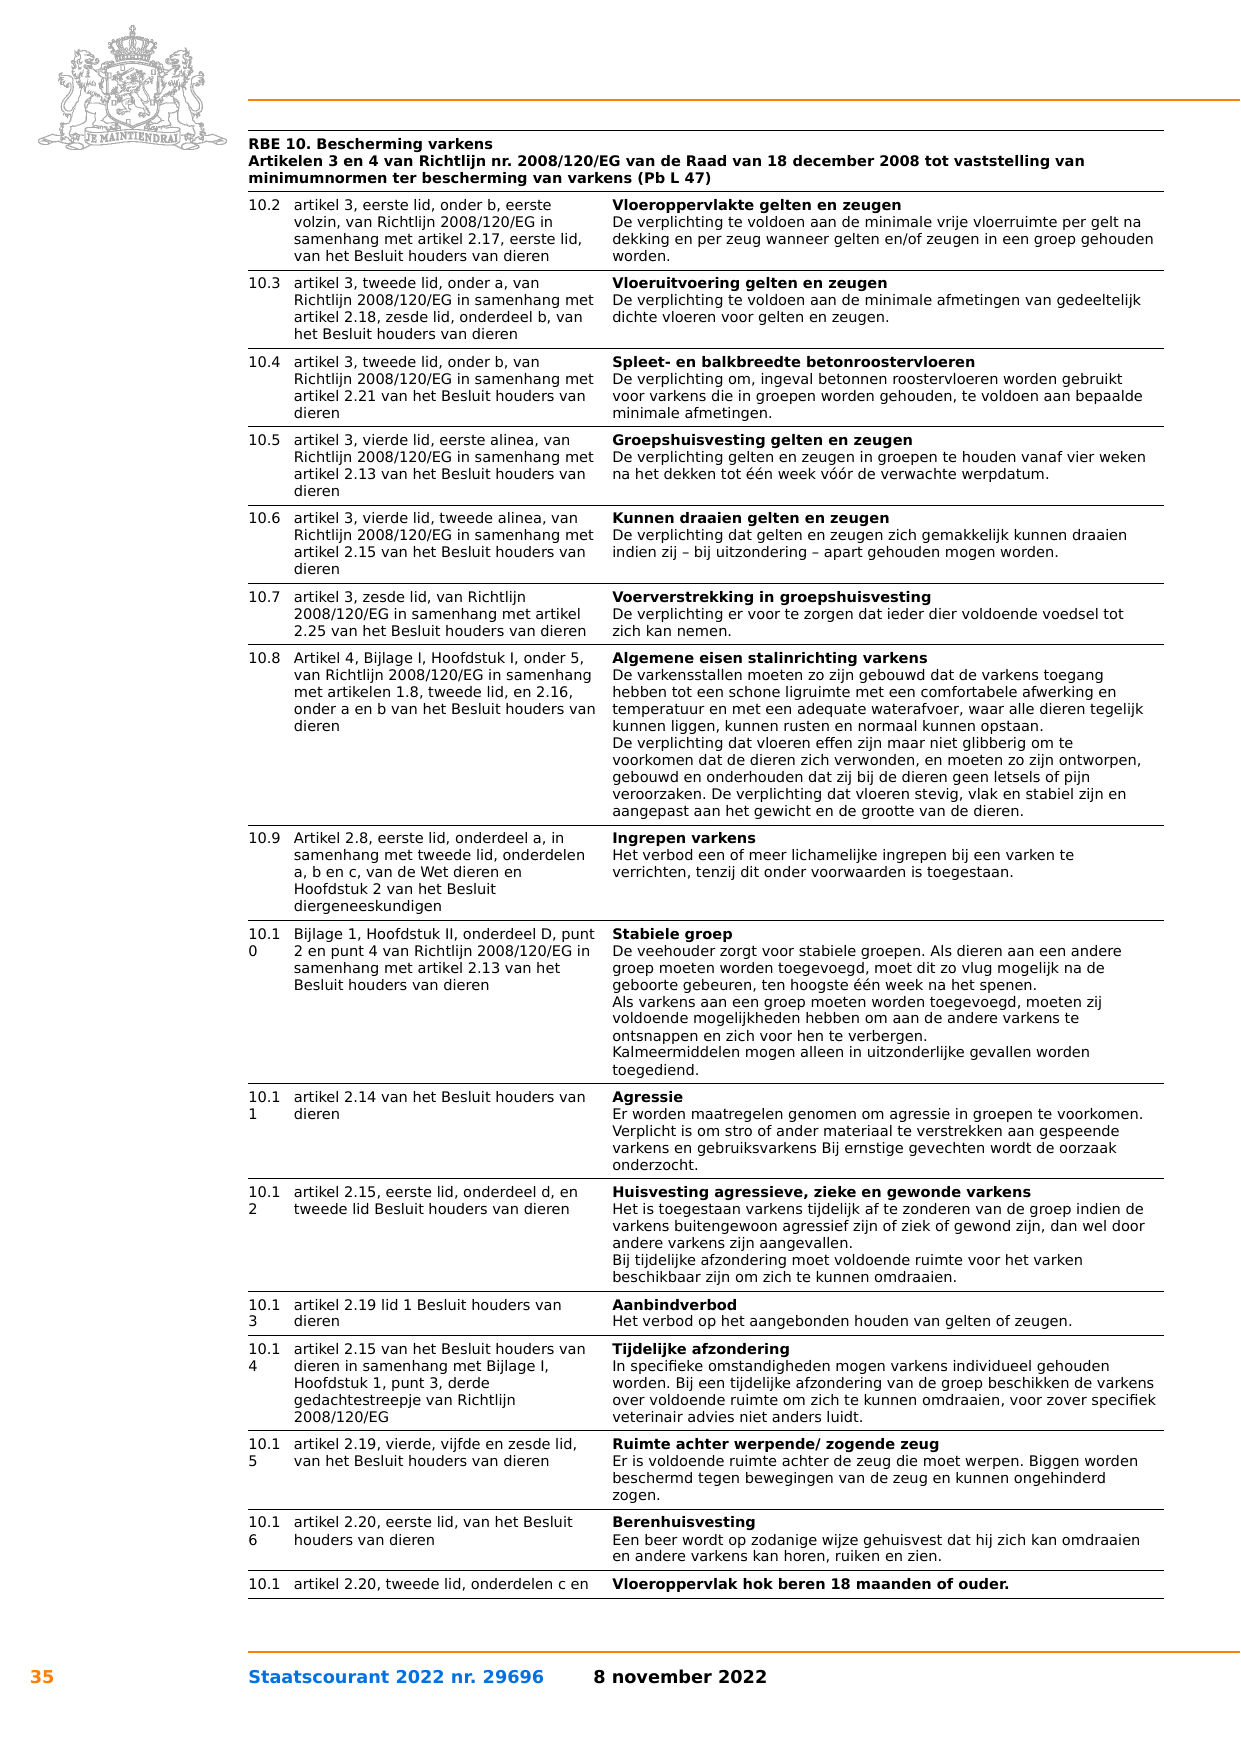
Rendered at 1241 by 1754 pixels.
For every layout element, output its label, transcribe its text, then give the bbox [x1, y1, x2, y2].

table_cell artikel 2.15 van het Besluit houders van dieren in samenhang met Bijlage I, Hoofdstuk 1, punt 3, derde gedachtestreepje van Richtlijn 2008/120/EG [288, 1336, 606, 1430]
table_cell Artikel 2.8, eerste lid, onderdeel a, in samenhang met tweede lid, onderdelen a, b en c, van de Wet dieren en Hoofdstuk 2 van het Besluit diergeneeskundigen [288, 826, 606, 920]
table_cell artikel 2.20, tweede lid, onderdelen c en [288, 1571, 606, 1597]
table_cell 10.6 [248, 506, 288, 583]
table_cell Algemene eisen stalinrichting varkens De varkensstallen moeten zo zijn gebouwd dat de varkens toegang hebben tot een schone ligruimte met een comfortabele afwerking en temperatuur en met een adequate waterafvoer, waar alle dieren tegelijk kunnen liggen, kunnen rusten en normaal kunnen opstaan. De verplichting dat vloeren effen zijn maar niet glibberig om te voorkomen dat de dieren zich verwonden, en moeten zo zijn ontworpen, gebouwd en onderhouden dat zij bij de dieren geen letsels of pijn veroorzaken. De verplichting dat vloeren stevig, vlak en stabiel zijn en aangepast aan het gewicht en de grootte van de dieren. [606, 645, 1163, 824]
table_cell artikel 2.19 lid 1 Besluit houders van dieren [288, 1292, 606, 1335]
table_cell 10.10 [248, 921, 288, 1083]
table_cell Tijdelijke afzondering In specifieke omstandigheden mogen varkens individueel gehouden worden. Bij een tijdelijke afzondering van de groep beschikken de varkens over voldoende ruimte om zich te kunnen omdraaien, voor zover specifiek veterinair advies niet anders luidt. [606, 1336, 1163, 1430]
table_cell 10.14 [248, 1336, 288, 1430]
table_cell 10.1 [248, 1571, 288, 1597]
table_cell Kunnen draaien gelten en zeugen De verplichting dat gelten en zeugen zich gemakkelijk kunnen draaien indien zij – bij uitzondering – apart gehouden mogen worden. [606, 506, 1163, 583]
table_cell Groepshuisvesting gelten en zeugen De verplichting gelten en zeugen in groepen te houden vanaf vier weken na het dekken tot één week vóór de verwachte werpdatum. [606, 427, 1163, 504]
table_cell artikel 3, vierde lid, eerste alinea, van Richtlijn 2008/120/EG in samenhang met artikel 2.13 van het Besluit houders van dieren [288, 427, 606, 504]
table_cell artikel 2.19, vierde, vijfde en zesde lid, van het Besluit houders van dieren [288, 1431, 606, 1509]
table_cell Huisvesting agressieve, zieke en gewonde varkens Het is toegestaan varkens tijdelijk af te zonderen van de groep indien de varkens buitengewoon agressief zijn of ziek of gewond zijn, dan wel door andere varkens zijn aangevallen. Bij tijdelijke afzondering moet voldoende ruimte voor het varken beschikbaar zijn om zich te kunnen omdraaien. [606, 1179, 1163, 1291]
table_cell Artikel 4, Bijlage I, Hoofdstuk I, onder 5, van Richtlijn 2008/120/EG in samenhang met artikelen 1.8, tweede lid, en 2.16, onder a en b van het Besluit houders van dieren [288, 645, 606, 824]
table_cell Ingrepen varkens Het verbod een of meer lichamelijke ingrepen bij een varken te verrichten, tenzij dit onder voorwaarden is toegestaan. [606, 826, 1163, 920]
table_cell artikel 3, vierde lid, tweede alinea, van Richtlijn 2008/120/EG in samenhang met artikel 2.15 van het Besluit houders van dieren [288, 506, 606, 583]
table_cell 10.9 [248, 826, 288, 920]
table_cell Vloeruitvoering gelten en zeugen De verplichting te voldoen aan de minimale afmetingen van gedeeltelijk dichte vloeren voor gelten en zeugen. [606, 271, 1163, 348]
table_cell 10.5 [248, 427, 288, 504]
table_cell 10.12 [248, 1179, 288, 1291]
table_cell artikel 2.14 van het Besluit houders van dieren [288, 1084, 606, 1178]
table_cell 10.15 [248, 1431, 288, 1509]
table_cell Aanbindverbod Het verbod op het aangebonden houden van gelten of zeugen. [606, 1292, 1163, 1335]
table_cell 10.11 [248, 1084, 288, 1178]
table_cell Agressie Er worden maatregelen genomen om agressie in groepen te voorkomen. Verplicht is om stro of ander materiaal te verstrekken aan gespeende varkens en gebruiksvarkens Bij ernstige gevechten wordt de oorzaak onderzocht. [606, 1084, 1163, 1178]
table_cell artikel 3, tweede lid, onder b, van Richtlijn 2008/120/EG in samenhang met artikel 2.21 van het Besluit houders van dieren [288, 349, 606, 426]
table_cell 10.4 [248, 349, 288, 426]
table_cell artikel 3, eerste lid, onder b, eerste volzin, van Richtlijn 2008/120/EG in samenhang met artikel 2.17, eerste lid, van het Besluit houders van dieren [288, 192, 606, 269]
table_cell Stabiele groep De veehouder zorgt voor stabiele groepen. Als dieren aan een andere groep moeten worden toegevoegd, moet dit zo vlug mogelijk na de geboorte gebeuren, ten hoogste één week na het spenen. Als varkens aan een groep moeten worden toegevoegd, moeten zij voldoende mogelijkheden hebben om aan de andere varkens te ontsnappen en zich voor hen te verbergen. Kalmeermiddelen mogen alleen in uitzonderlijke gevallen worden toegediend. [606, 921, 1163, 1083]
table_header RBE 10. Bescherming varkens Artikelen 3 en 4 van Richtlijn nr. 2008/120/EG van de Raad van 18 december 2008 tot vaststelling van minimumnormen ter bescherming van varkens (Pb L 47) [248, 131, 1163, 191]
table_cell 10.13 [248, 1292, 288, 1335]
table_cell Voerverstrekking in groepshuisvesting De verplichting er voor te zorgen dat ieder dier voldoende voedsel tot zich kan nemen. [606, 584, 1163, 644]
table_cell artikel 3, zesde lid, van Richtlijn 2008/120/EG in samenhang met artikel 2.25 van het Besluit houders van dieren [288, 584, 606, 644]
table_cell Bijlage 1, Hoofdstuk II, onderdeel D, punt 2 en punt 4 van Richtlijn 2008/120/EG in samenhang met artikel 2.13 van het Besluit houders van dieren [288, 921, 606, 1083]
table_cell artikel 3, tweede lid, onder a, van Richtlijn 2008/120/EG in samenhang met artikel 2.18, zesde lid, onderdeel b, van het Besluit houders van dieren [288, 271, 606, 348]
table_cell 10.3 [248, 271, 288, 348]
table_cell 10.2 [248, 192, 288, 269]
table_cell Vloeroppervlakte gelten en zeugen De verplichting te voldoen aan de minimale vrije vloerruimte per gelt na dekking en per zeug wanneer gelten en/of zeugen in een groep gehouden worden. [606, 192, 1163, 269]
table_cell Berenhuisvesting Een beer wordt op zodanige wijze gehuisvest dat hij zich kan omdraaien en andere varkens kan horen, ruiken en zien. [606, 1510, 1163, 1570]
table_cell 10.16 [248, 1510, 288, 1570]
picture [38, 25, 227, 150]
table_cell 10.7 [248, 584, 288, 644]
table_cell Ruimte achter werpende/ zogende zeug Er is voldoende ruimte achter de zeug die moet werpen. Biggen worden beschermd tegen bewegingen van de zeug en kunnen ongehinderd zogen. [606, 1431, 1163, 1509]
table_cell 10.8 [248, 645, 288, 824]
table_cell artikel 2.15, eerste lid, onderdeel d, en tweede lid Besluit houders van dieren [288, 1179, 606, 1291]
table_cell Vloeroppervlak hok beren 18 maanden of ouder. [606, 1571, 1163, 1597]
table_cell Spleet- en balkbreedte betonroostervloeren De verplichting om, ingeval betonnen roostervloeren worden gebruikt voor varkens die in groepen worden gehouden, te voldoen aan bepaalde minimale afmetingen. [606, 349, 1163, 426]
table_cell artikel 2.20, eerste lid, van het Besluit houders van dieren [288, 1510, 606, 1570]
